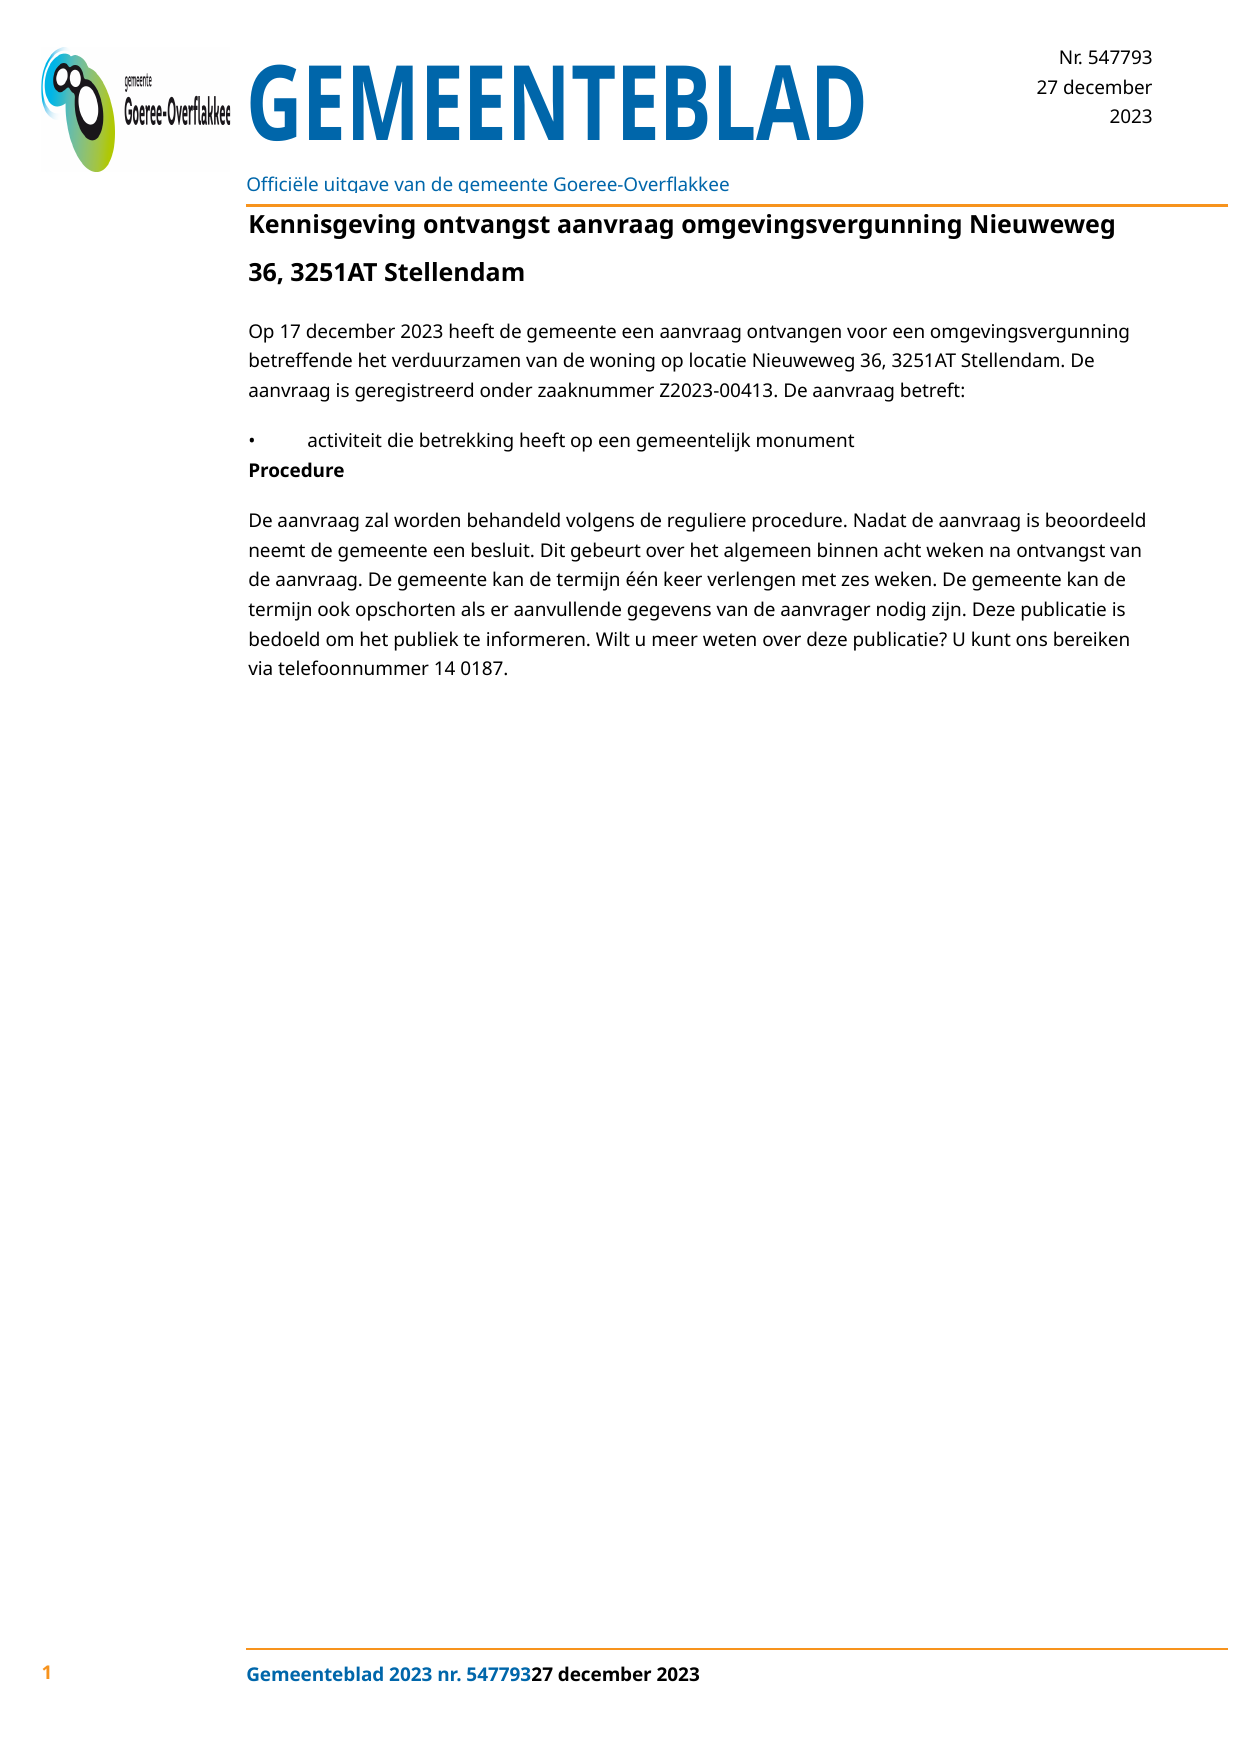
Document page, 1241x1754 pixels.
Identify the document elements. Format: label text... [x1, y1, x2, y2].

text Procedure [248, 457, 1152, 483]
picture [41, 47, 231, 172]
text Op 17 december 2023 heeft de gemeente een aanvraag ontvangen voor een omgevingsvergunning betreffende het verduurzamen van de woning op locatie Nieuweweg 36, 3251AT Stellendam. De aanvraag is geregistreerd onder zaaknummer Z2023-00413. De aanvraag betreft: [248, 318, 1152, 403]
text Kennisgeving ontvangst aanvraag omgevingsvergunning Nieuweweg 36, 3251AT Stellendam [248, 207, 1152, 288]
text De aanvraag zal worden behandeld volgens de reguliere procedure. Nadat de aanvraag is beoordeeld neemt de gemeente een besluit. Dit gebeurt over het algemeen binnen acht weken na ontvangst van de aanvraag. De gemeente kan de termijn één keer verlengen met zes weken. De gemeente kan de termijn ook opschorten als er aanvullende gegevens van de aanvrager nodig zijn. Deze publicatie is bedoeld om het publiek te informeren. Wilt u meer weten over deze publicatie? U kunt ons bereiken via telefoonnummer 14 0187. [248, 507, 1152, 681]
list activiteit die betrekking heeft op een gemeentelijk monument [248, 427, 1152, 453]
